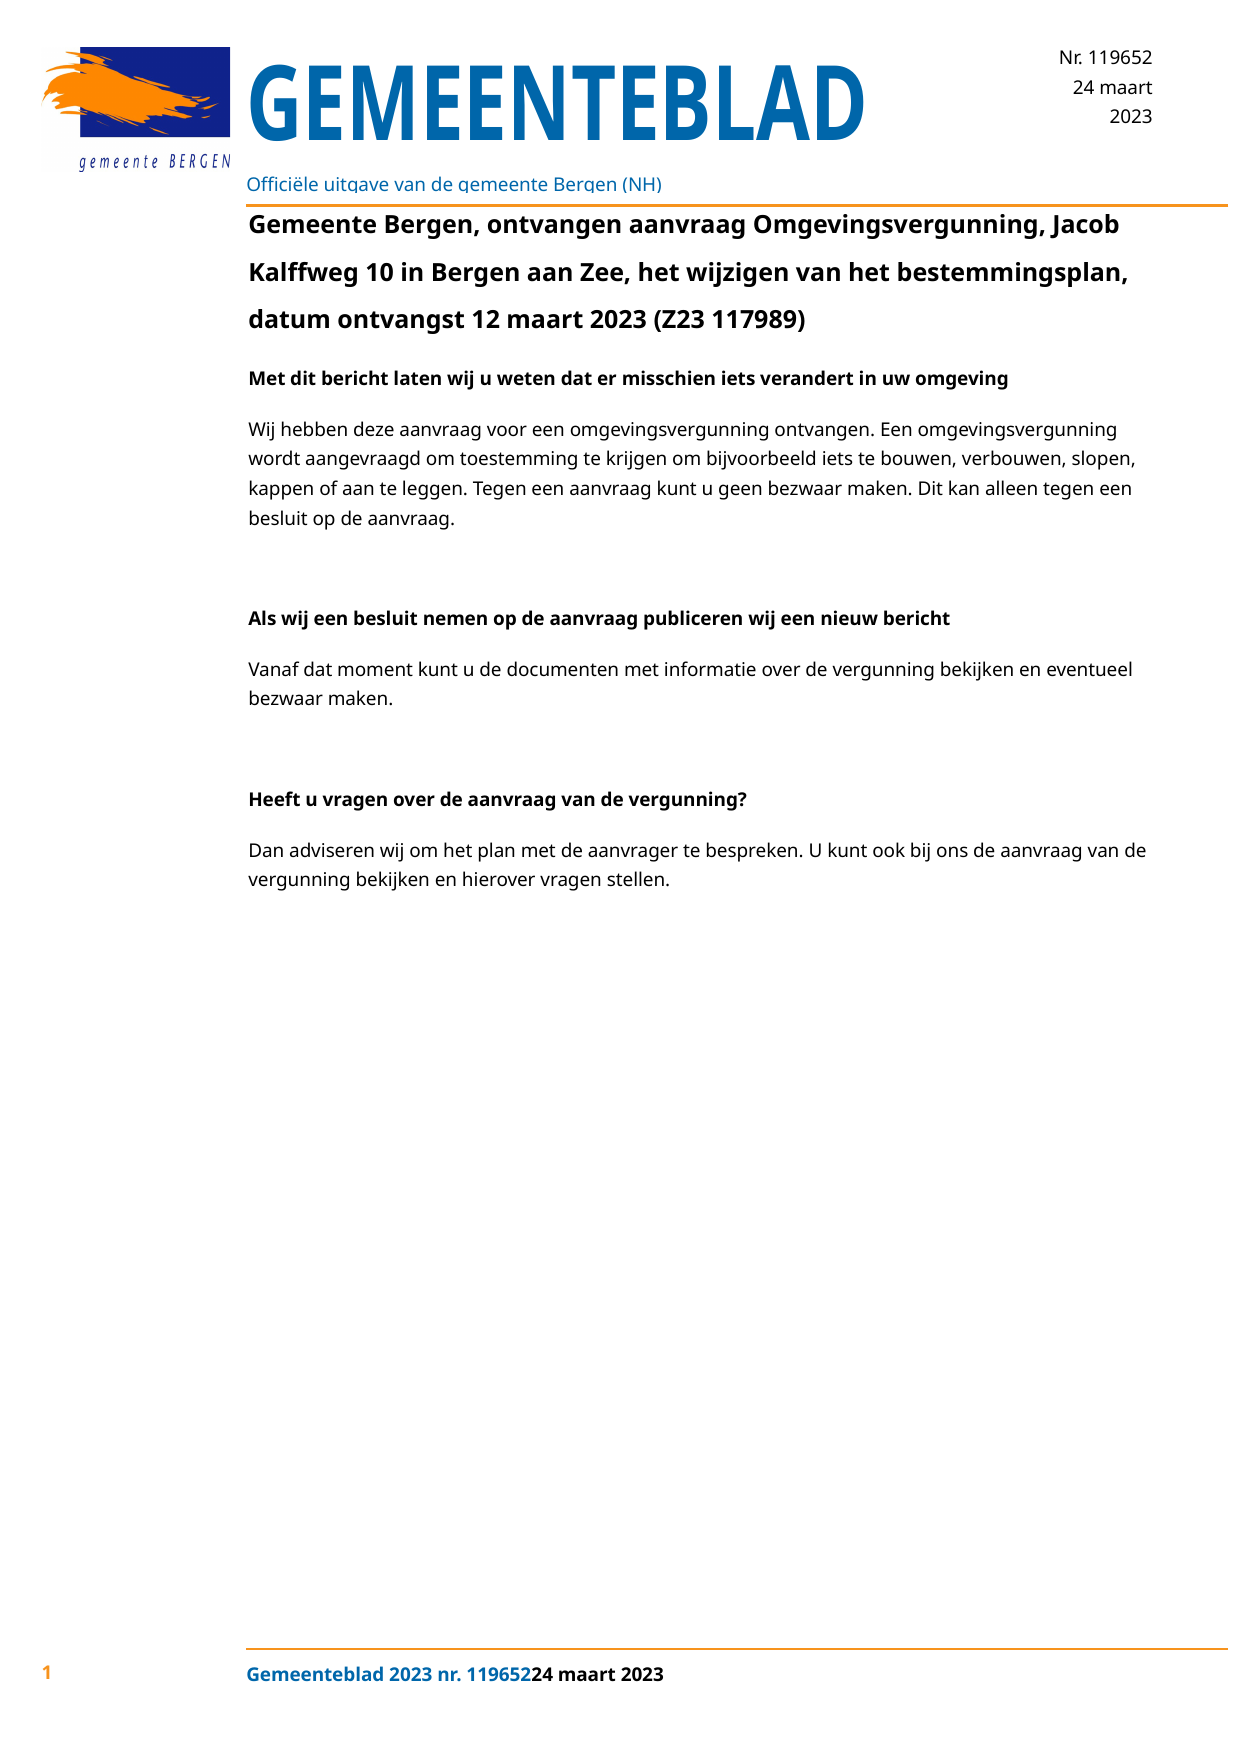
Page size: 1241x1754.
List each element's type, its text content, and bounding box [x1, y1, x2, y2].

text Wij hebben deze aanvraag voor een omgevingsvergunning ontvangen. Een omgevingsvergunning wordt aangevraagd om toestemming te krijgen om bijvoorbeeld iets te bouwen, verbouwen, slopen, kappen of aan te leggen. Tegen een aanvraag kunt u geen bezwaar maken. Dit kan alleen tegen een besluit op de aanvraag. [248, 416, 1152, 530]
text Gemeente Bergen, ontvangen aanvraag Omgevingsvergunning, Jacob Kalffweg 10 in Bergen aan Zee, het wijzigen van het bestemmingsplan, datum ontvangst 12 maart 2023 (Z23 117989) [248, 207, 1152, 336]
text Vanaf dat moment kunt u de documenten met informatie over de vergunning bekijken en eventueel bezwaar maken. [248, 656, 1152, 711]
text Heeft u vragen over de aanvraag van de vergunning? [248, 786, 1152, 812]
picture [41, 47, 231, 172]
text Dan adviseren wij om het plan met de aanvrager te bespreken. U kunt ook bij ons de aanvraag van de vergunning bekijken en hierover vragen stellen. [248, 837, 1152, 892]
text Met dit bericht laten wij u weten dat er misschien iets verandert in uw omgeving [248, 366, 1152, 391]
text Als wij een besluit nemen op de aanvraag publiceren wij een nieuw bericht [248, 606, 1152, 631]
